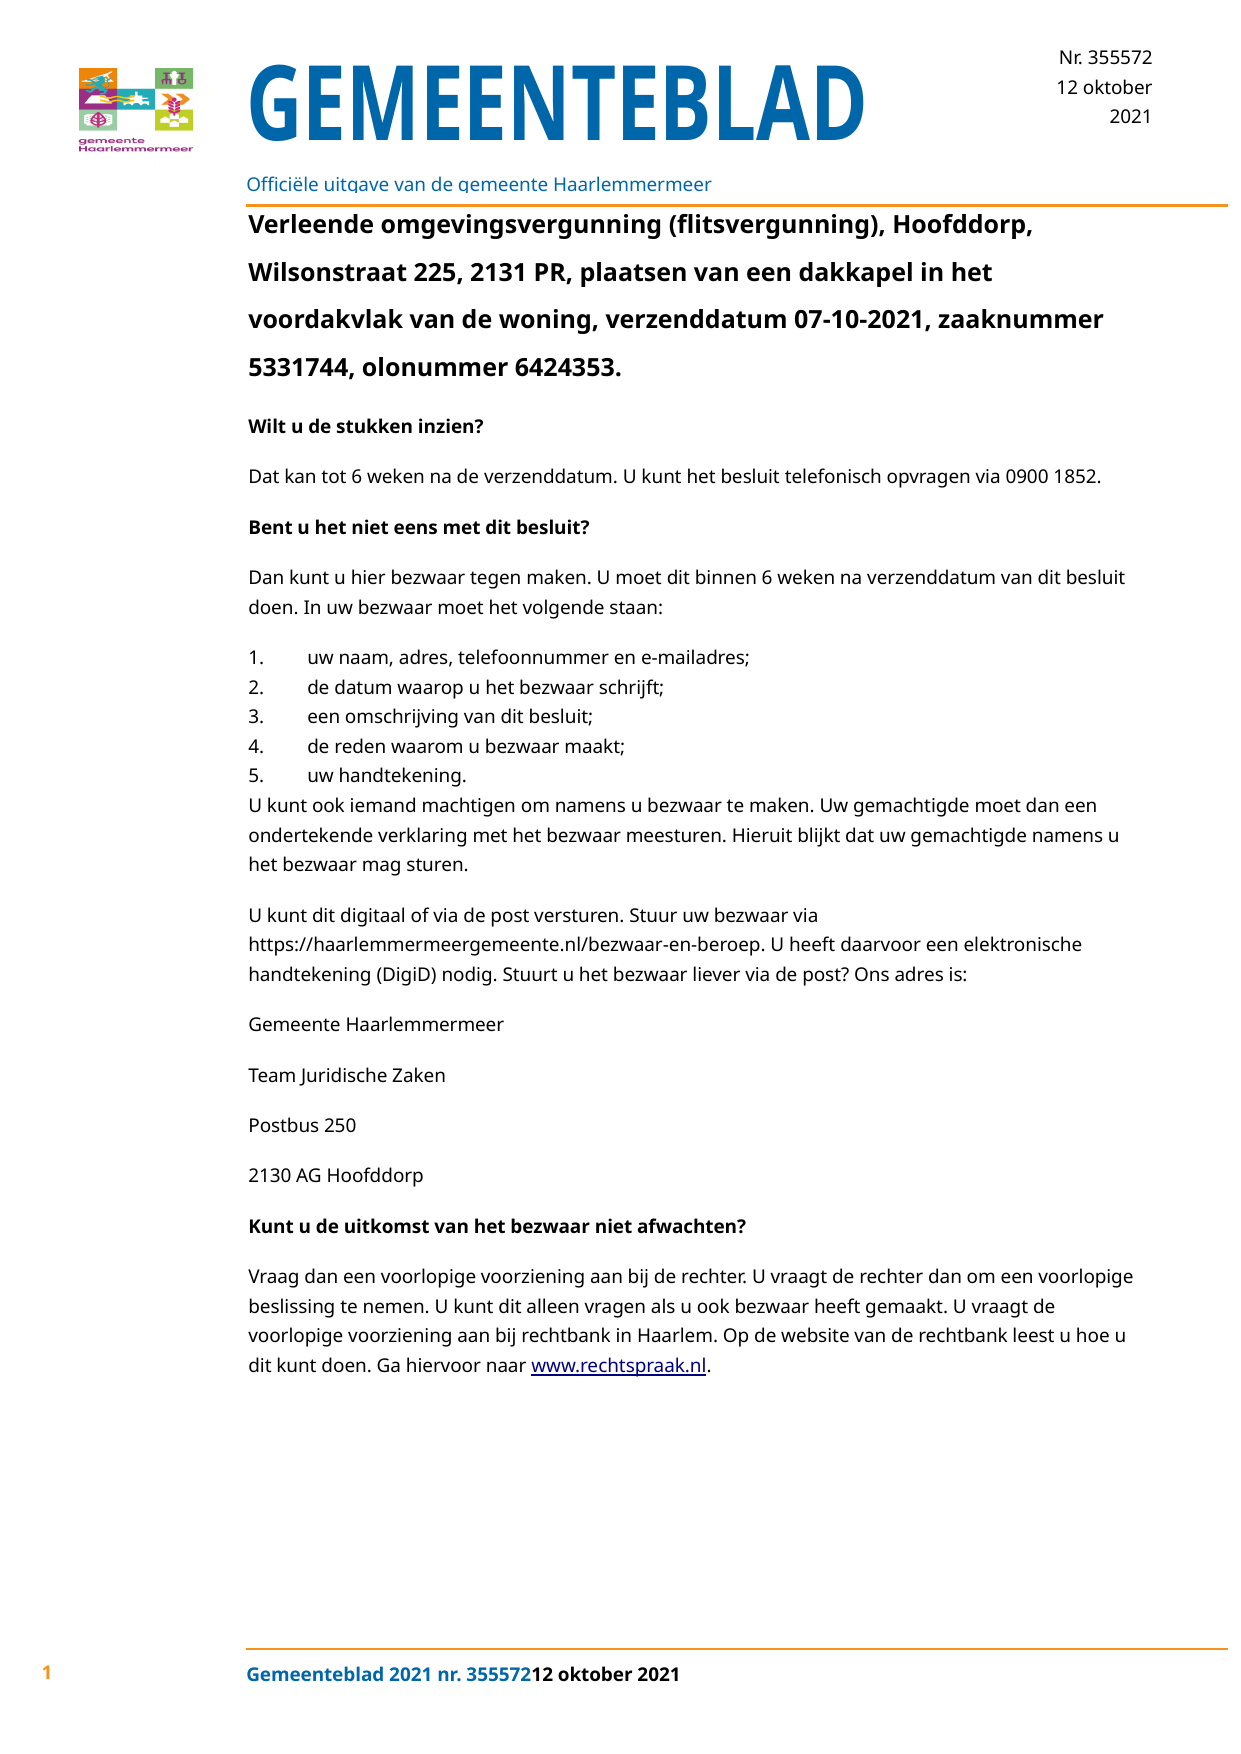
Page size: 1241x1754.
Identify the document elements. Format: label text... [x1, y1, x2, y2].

list uw naam, adres, telefoonnummer en e-mailadres; [248, 644, 1152, 670]
text Bent u het niet eens met dit besluit? [248, 514, 1152, 540]
text U kunt ook iemand machtigen om namens u bezwaar te maken. Uw gemachtigde moet dan een ondertekende verklaring met het bezwaar meesturen. Hieruit blijkt dat uw gemachtigde namens u het bezwaar mag sturen. [248, 792, 1152, 877]
text Wilt u de stukken inzien? [248, 413, 1152, 439]
text Vraag dan een voorlopige voorziening aan bij de rechter. U vraagt de rechter dan om een voorlopige beslissing te nemen. U kunt dit alleen vragen als u ook bezwaar heeft gemaakt. U vraagt de voorlopige voorziening aan bij rechtbank in Haarlem. Op de website van de rechtbank leest u hoe u dit kunt doen. Ga hiervoor naar www.rechtspraak.nl. [248, 1263, 1152, 1378]
text U kunt dit digitaal of via de post versturen. Stuur uw bezwaar via https://haarlemmermeergemeente.nl/bezwaar-en-beroep. U heeft daarvoor een elektronische handtekening (DigiD) nodig. Stuurt u het bezwaar liever via de post? Ons adres is: [248, 902, 1152, 987]
text Dat kan tot 6 weken na de verzenddatum. U kunt het besluit telefonisch opvragen via 0900 1852. [248, 463, 1152, 489]
text Dan kunt u hier bezwaar tegen maken. U moet dit binnen 6 weken na verzenddatum van dit besluit doen. In uw bezwaar moet het volgende staan: [248, 564, 1152, 620]
text 2130 AG Hoofddorp [248, 1163, 1152, 1188]
text Gemeente Haarlemmermeer [248, 1011, 1152, 1037]
list een omschrijving van dit besluit; [248, 703, 1152, 729]
list de reden waarom u bezwaar maakt; [248, 733, 1152, 759]
text Kunt u de uitkomst van het bezwaar niet afwachten? [248, 1213, 1152, 1239]
list uw handtekening. [248, 763, 1152, 788]
text Team Juridische Zaken [248, 1062, 1152, 1088]
picture [41, 47, 231, 172]
text Verleende omgevingsvergunning (flitsvergunning), Hoofddorp, Wilsonstraat 225, 2131 PR, plaatsen van een dakkapel in het voordakvlak van de woning, verzenddatum 07-10-2021, zaaknummer 5331744, olonummer 6424353. [248, 207, 1152, 384]
list de datum waarop u het bezwaar schrijft; [248, 674, 1152, 700]
text Postbus 250 [248, 1112, 1152, 1138]
